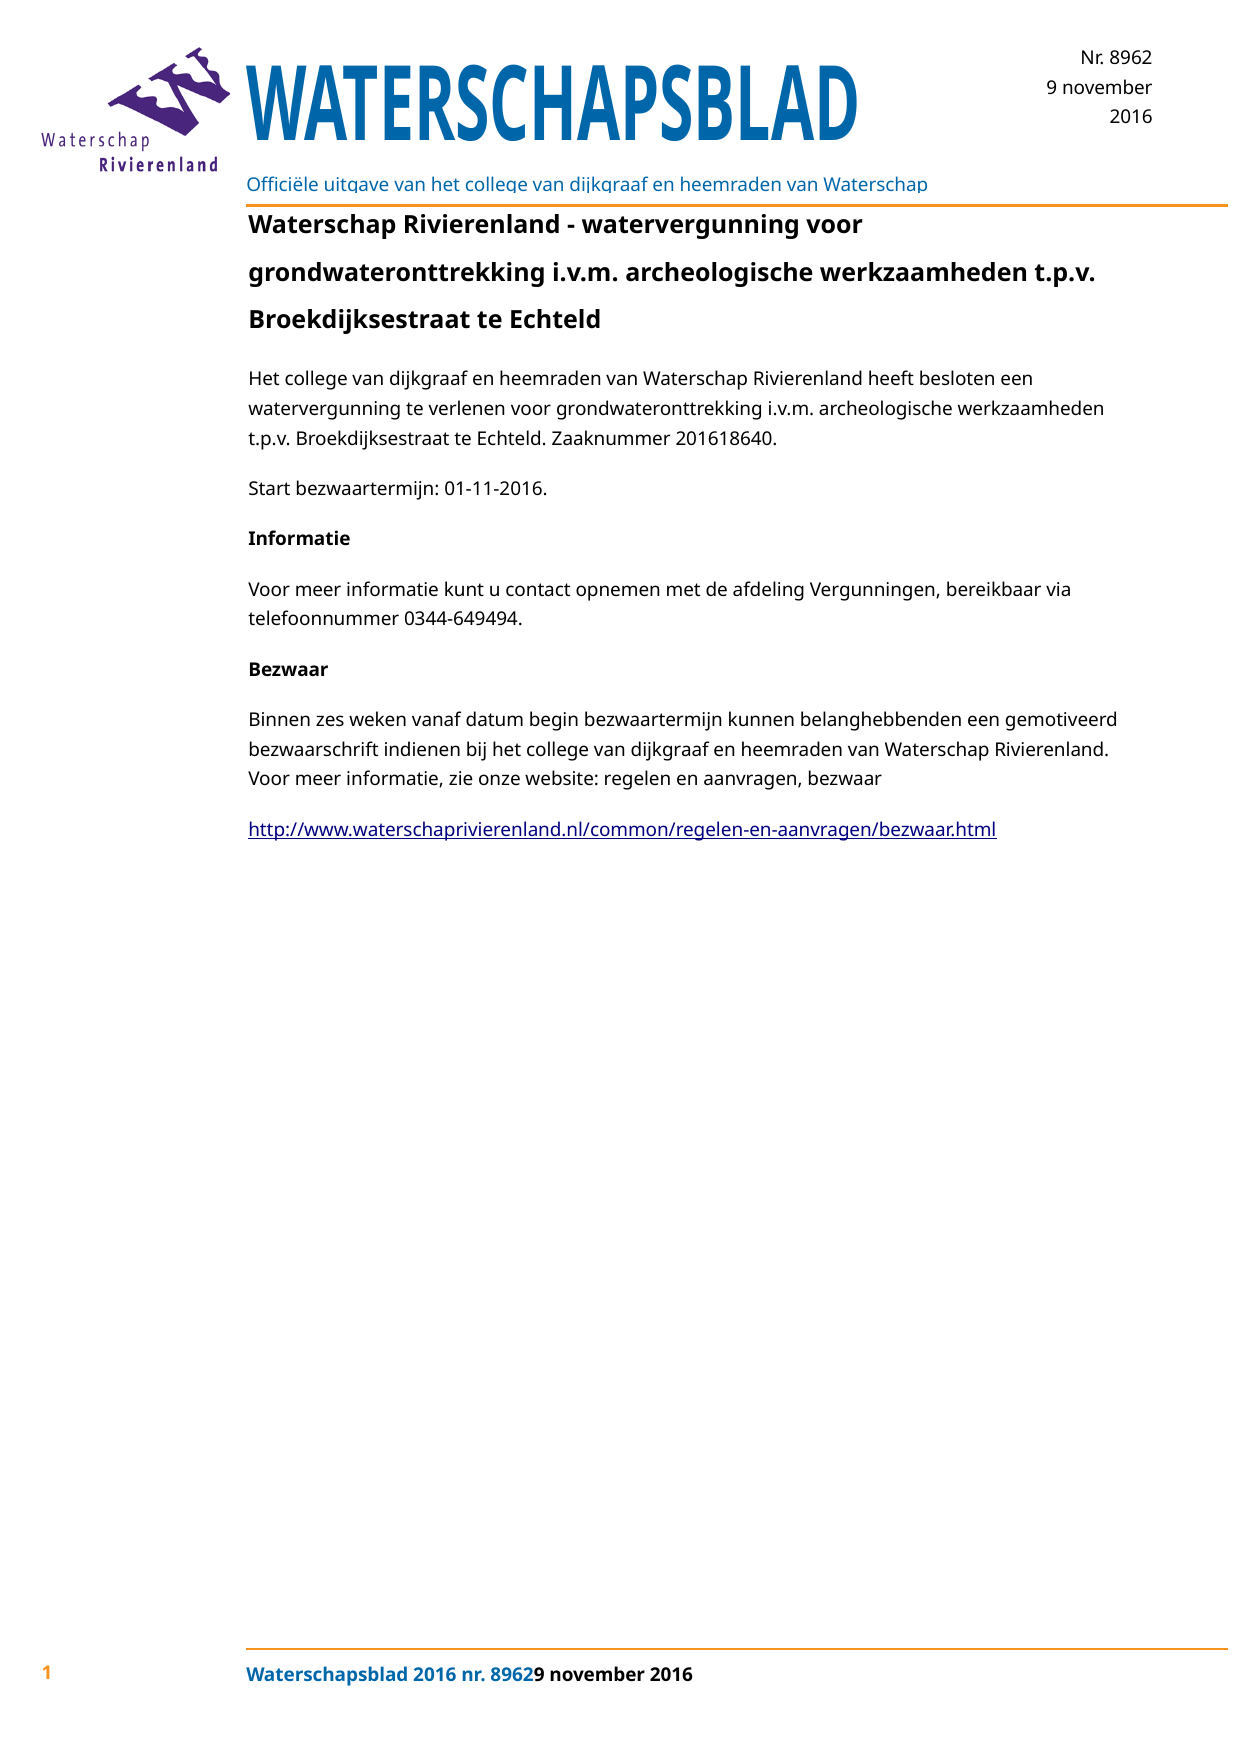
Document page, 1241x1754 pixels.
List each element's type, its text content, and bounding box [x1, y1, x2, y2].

text Start bezwaartermijn: 01-11-2016. [248, 475, 1152, 501]
text Waterschap Rivierenland - watervergunning voor grondwateronttrekking i.v.m. archeologische werkzaamheden t.p.v. Broekdijksestraat te Echteld [248, 207, 1152, 336]
text Binnen zes weken vanaf datum begin bezwaartermijn kunnen belanghebbenden een gemotiveerd bezwaarschrift indienen bij het college van dijkgraaf en heemraden van Waterschap Rivierenland. Voor meer informatie, zie onze website: regelen en aanvragen, bezwaar [248, 706, 1152, 791]
text http://www.waterschaprivierenland.nl/common/regelen-en-aanvragen/bezwaar.html [248, 816, 1152, 842]
picture [41, 47, 231, 172]
text Voor meer informatie kunt u contact opnemen met de afdeling Vergunningen, bereikbaar via telefoonnummer 0344-649494. [248, 576, 1152, 631]
text Het college van dijkgraaf en heemraden van Waterschap Rivierenland heeft besloten een watervergunning te verlenen voor grondwateronttrekking i.v.m. archeologische werkzaamheden t.p.v. Broekdijksestraat te Echteld. Zaaknummer 201618640. [248, 366, 1152, 450]
text Bezwaar [248, 656, 1152, 682]
text Informatie [248, 526, 1152, 551]
